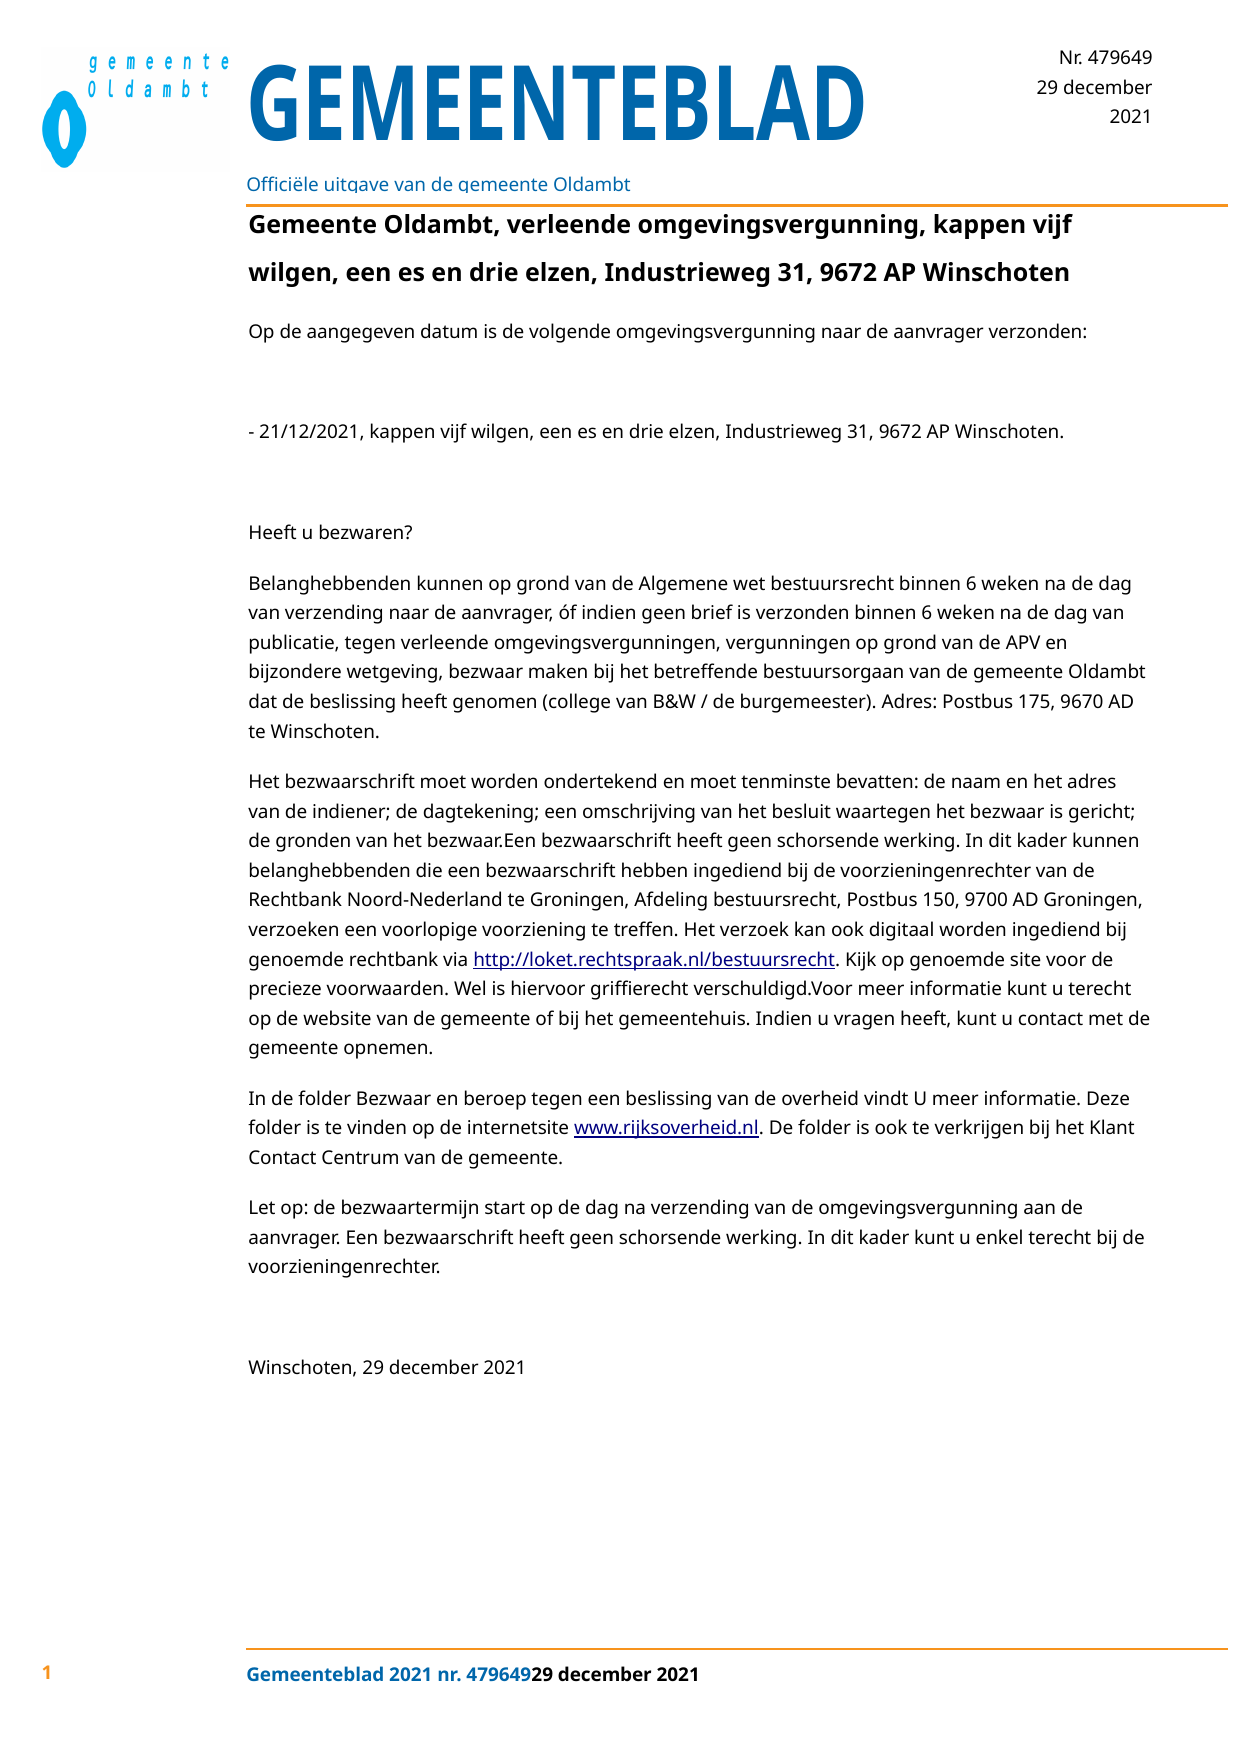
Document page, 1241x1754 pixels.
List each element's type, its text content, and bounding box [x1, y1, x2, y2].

text Belanghebbenden kunnen op grond van de Algemene wet bestuursrecht binnen 6 weken na de dag van verzending naar de aanvrager, óf indien geen brief is verzonden binnen 6 weken na de dag van publicatie, tegen verleende omgevingsvergunningen, vergunningen op grond van de APV en bijzondere wetgeving, bezwaar maken bij het betreffende bestuursorgaan van de gemeente Oldambt dat de beslissing heeft genomen (college van B&W / de burgemeester). Adres: Postbus 175, 9670 AD te Winschoten. [248, 570, 1152, 744]
text Winschoten, 29 december 2021 [248, 1354, 1152, 1380]
text - 21/12/2021, kappen vijf wilgen, een es en drie elzen, Industrieweg 31, 9672 AP Winschoten. [248, 419, 1152, 444]
picture [41, 47, 231, 172]
text Op de aangegeven datum is de volgende omgevingsvergunning naar de aanvrager verzonden: [248, 318, 1152, 344]
text Heeft u bezwaren? [248, 519, 1152, 545]
text Gemeente Oldambt, verleende omgevingsvergunning, kappen vijf wilgen, een es en drie elzen, Industrieweg 31, 9672 AP Winschoten [248, 207, 1152, 288]
text In de folder Bezwaar en beroep tegen een beslissing van de overheid vindt U meer informatie. Deze folder is te vinden op de internetsite www.rijksoverheid.nl. De folder is ook te verkrijgen bij het Klant Contact Centrum van de gemeente. [248, 1085, 1152, 1170]
text Het bezwaarschrift moet worden ondertekend en moet tenminste bevatten: de naam en het adres van de indiener; de dagtekening; een omschrijving van het besluit waartegen het bezwaar is gericht; de gronden van het bezwaar.Een bezwaarschrift heeft geen schorsende werking. In dit kader kunnen belanghebbenden die een bezwaarschrift hebben ingediend bij de voorzieningenrechter van de Rechtbank Noord-Nederland te Groningen, Afdeling bestuursrecht, Postbus 150, 9700 AD Groningen, verzoeken een voorlopige voorziening te treffen. Het verzoek kan ook digitaal worden ingediend bij genoemde rechtbank via http://loket.rechtspraak.nl/bestuursrecht. Kijk op genoemde site voor de precieze voorwaarden. Wel is hiervoor griffierecht verschuldigd.Voor meer informatie kunt u terecht op de website van de gemeente of bij het gemeentehuis. Indien u vragen heeft, kunt u contact met de gemeente opnemen. [248, 768, 1152, 1060]
text Let op: de bezwaartermijn start op de dag na verzending van de omgevingsvergunning aan de aanvrager. Een bezwaarschrift heeft geen schorsende werking. In dit kader kunt u enkel terecht bij de voorzieningenrechter. [248, 1194, 1152, 1279]
